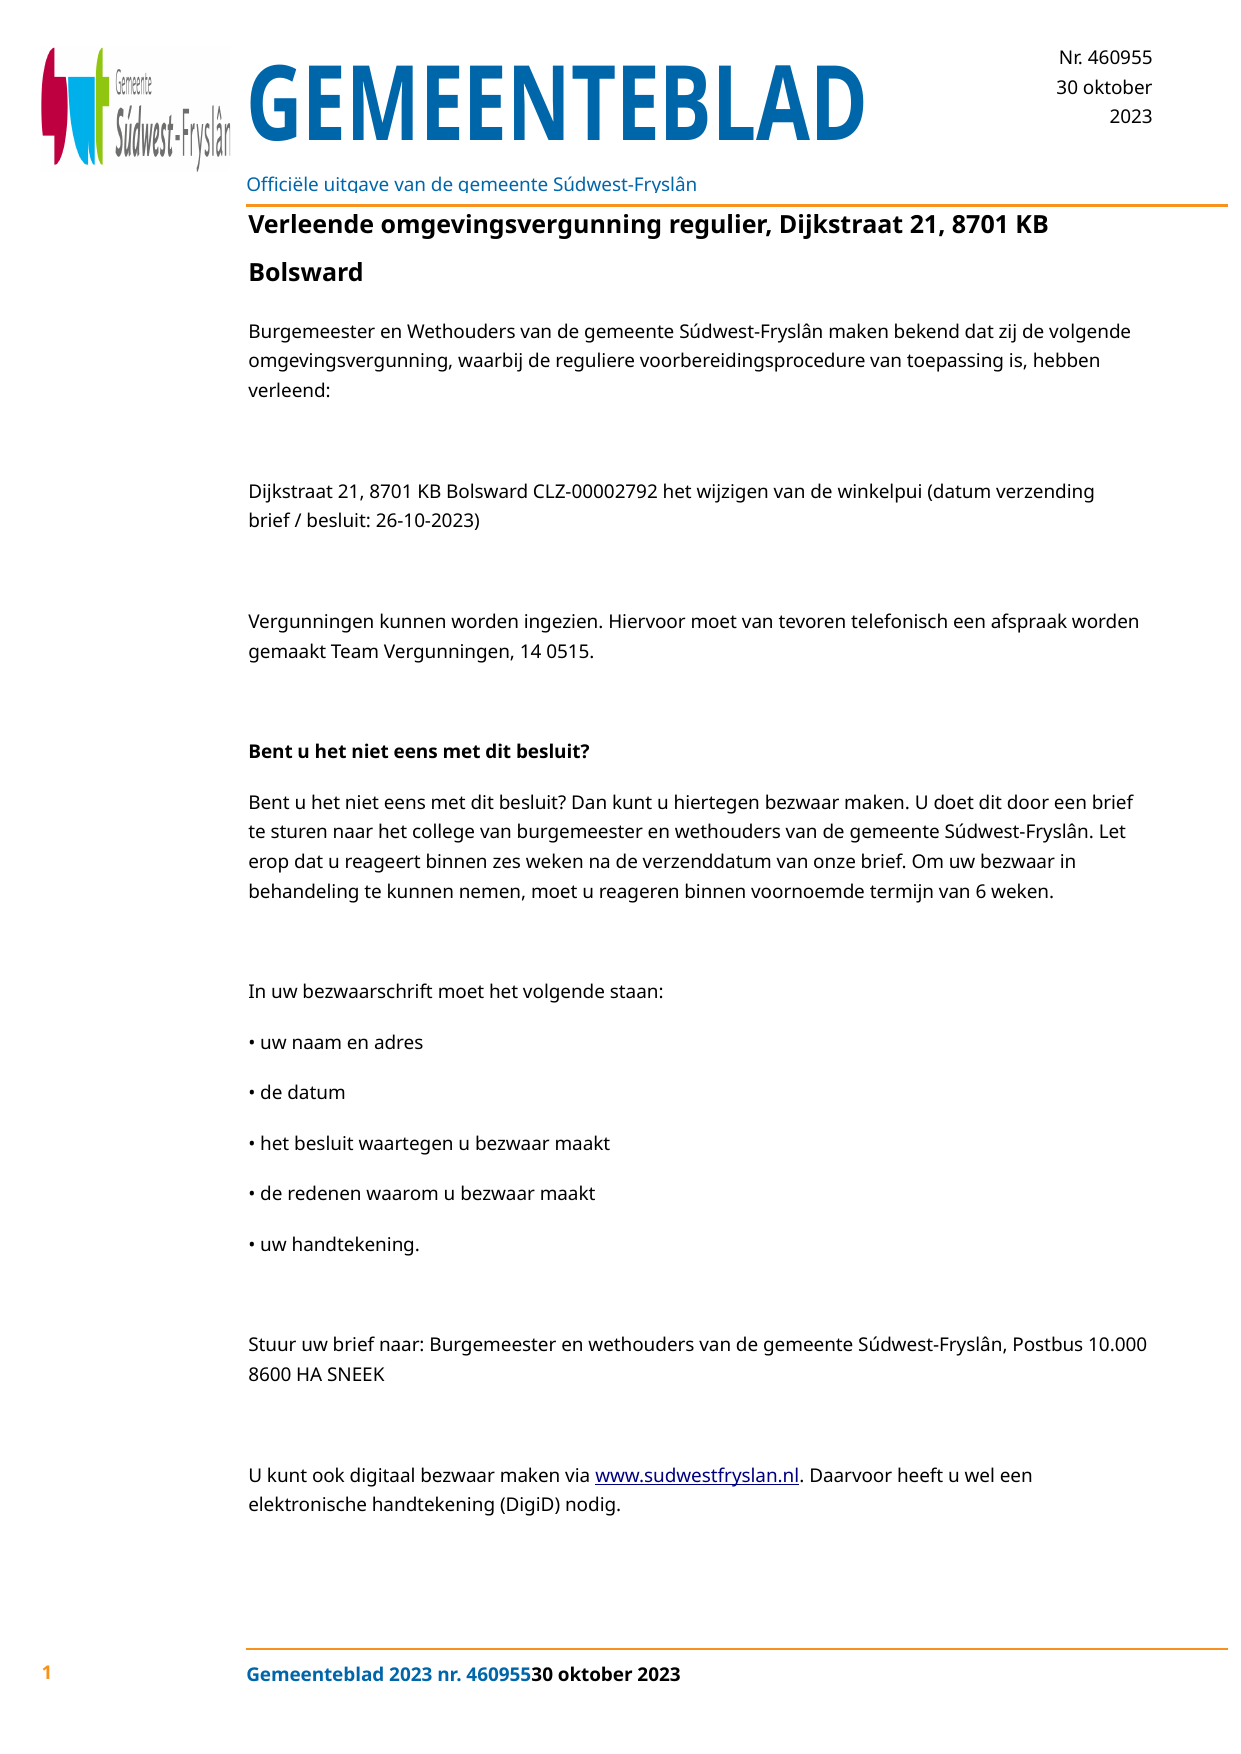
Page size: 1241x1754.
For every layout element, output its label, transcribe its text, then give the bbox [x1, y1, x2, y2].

picture [41, 47, 231, 172]
text Verleende omgevingsvergunning regulier, Dijkstraat 21, 8701 KB Bolsward [248, 207, 1152, 288]
text Stuur uw brief naar: Burgemeester en wethouders van de gemeente Súdwest-Fryslân, Postbus 10.000 8600 HA SNEEK [248, 1332, 1152, 1387]
text Bent u het niet eens met dit besluit? [248, 739, 1152, 764]
text Burgemeester en Wethouders van de gemeente Súdwest-Fryslân maken bekend dat zij de volgende omgevingsvergunning, waarbij de reguliere voorbereidingsprocedure van toepassing is, hebben verleend: [248, 318, 1152, 403]
text • het besluit waartegen u bezwaar maakt [248, 1130, 1152, 1156]
text In uw bezwaarschrift moet het volgende staan: [248, 979, 1152, 1004]
text • uw naam en adres [248, 1029, 1152, 1055]
text U kunt ook digitaal bezwaar maken via www.sudwestfryslan.nl. Daarvoor heeft u wel een elektronische handtekening (DigiD) nodig. [248, 1462, 1152, 1517]
text • de redenen waarom u bezwaar maakt [248, 1180, 1152, 1206]
text Vergunningen kunnen worden ingezien. Hiervoor moet van tevoren telefonisch een afspraak worden gemaakt Team Vergunningen, 14 0515. [248, 608, 1152, 664]
text • de datum [248, 1079, 1152, 1105]
text Dijkstraat 21, 8701 KB Bolsward CLZ-00002792 het wijzigen van de winkelpui (datum verzending brief / besluit: 26-10-2023) [248, 478, 1152, 533]
text • uw handtekening. [248, 1231, 1152, 1257]
text Bent u het niet eens met dit besluit? Dan kunt u hiertegen bezwaar maken. U doet dit door een brief te sturen naar het college van burgemeester en wethouders van de gemeente Súdwest-Fryslân. Let erop dat u reageert binnen zes weken na de verzenddatum van onze brief. Om uw bezwaar in behandeling te kunnen nemen, moet u reageren binnen voornoemde termijn van 6 weken. [248, 789, 1152, 904]
